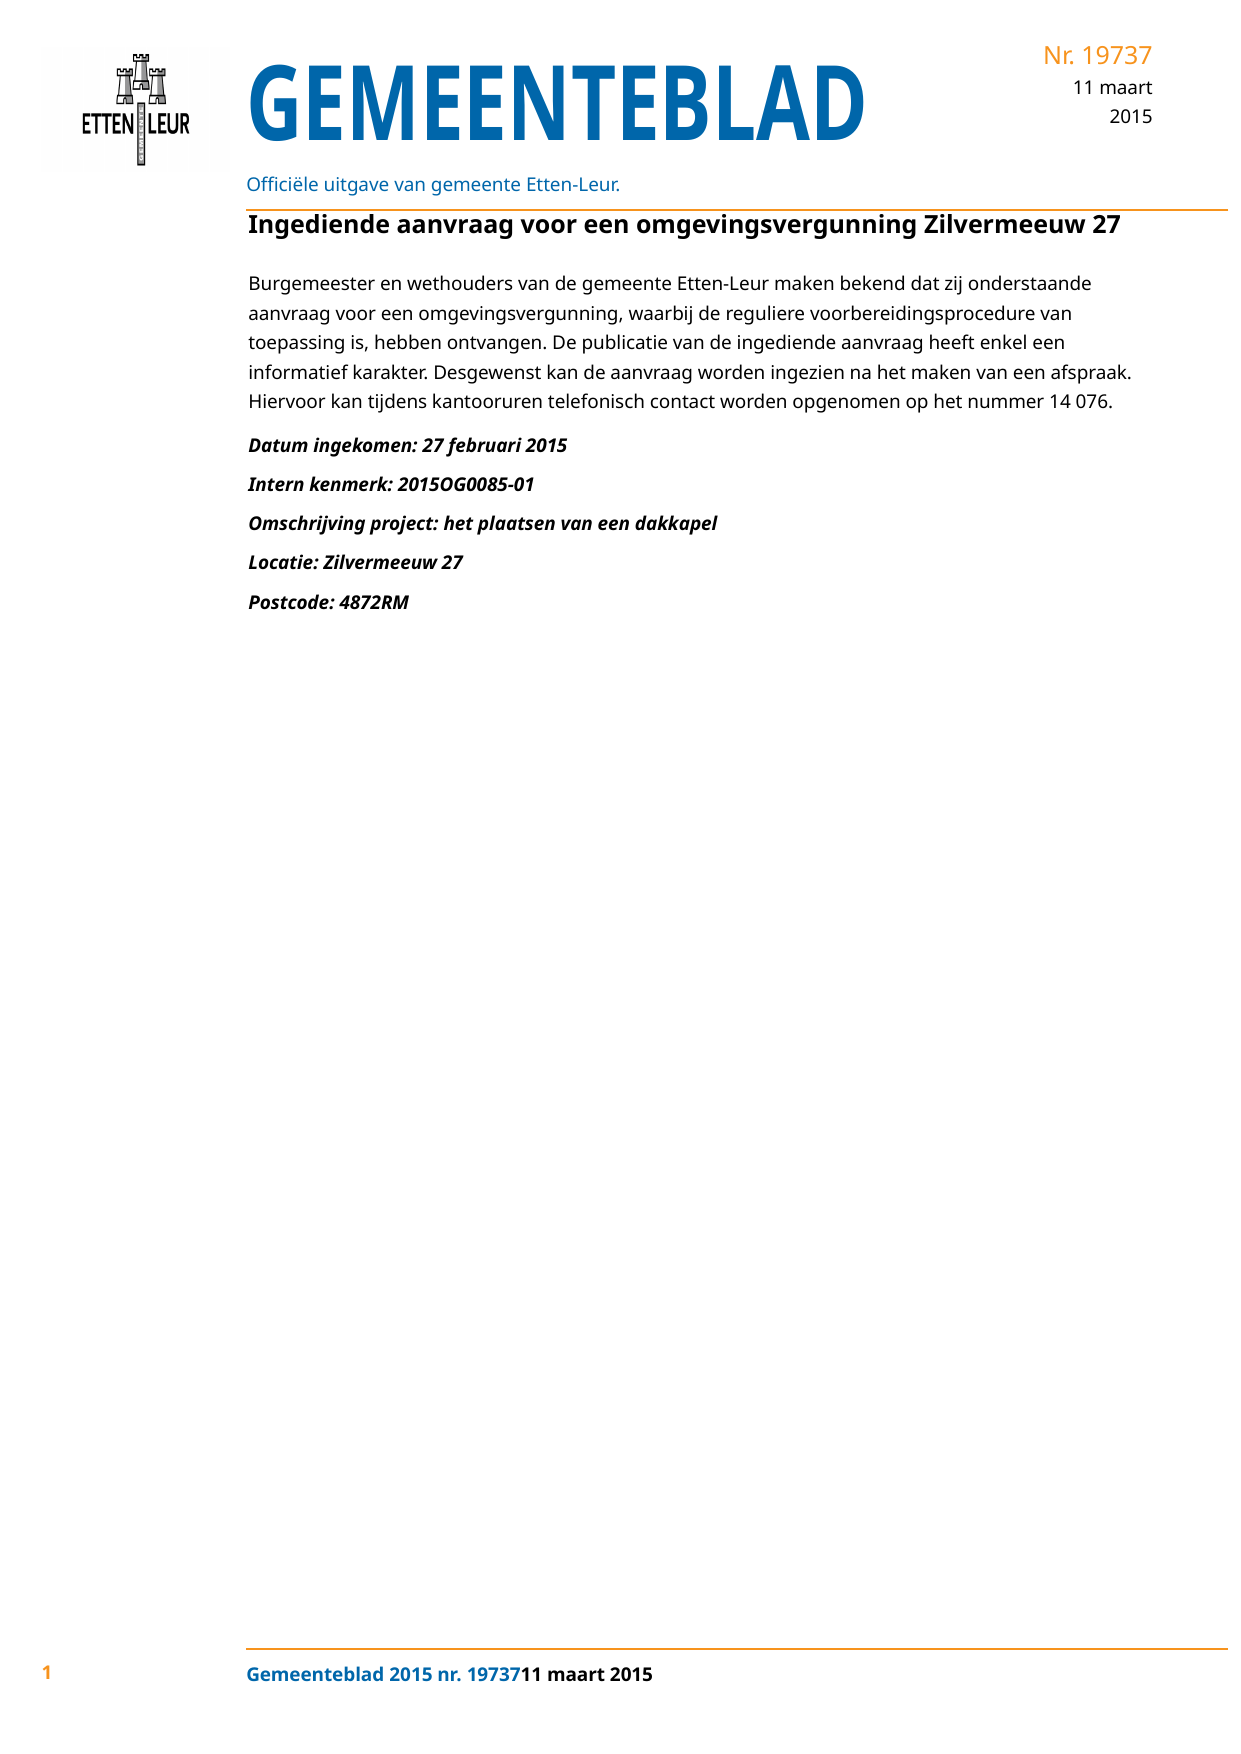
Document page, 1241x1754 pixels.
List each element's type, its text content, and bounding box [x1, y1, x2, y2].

text Intern kenmerk: 2015OG0085-01 [248, 471, 1152, 497]
text Omschrijving project: het plaatsen van een dakkapel [248, 510, 1152, 536]
picture [41, 47, 231, 172]
text Ingediende aanvraag voor een omgevingsvergunning Zilvermeeuw 27 [248, 211, 1152, 241]
text Postcode: 4872RM [248, 589, 1152, 614]
text Datum ingekomen: 27 februari 2015 [248, 432, 1152, 457]
text Burgemeester en wethouders van de gemeente Etten-Leur maken bekend dat zij onderstaande aanvraag voor een omgevingsvergunning, waarbij de reguliere voorbereidingsprocedure van toepassing is, hebben ontvangen. De publicatie van de ingediende aanvraag heeft enkel een informatief karakter. Desgewenst kan de aanvraag worden ingezien na het maken van een afspraak. Hiervoor kan tijdens kantooruren telefonisch contact worden opgenomen op het nummer 14 076. [248, 270, 1152, 414]
text Locatie: Zilvermeeuw 27 [248, 549, 1152, 575]
